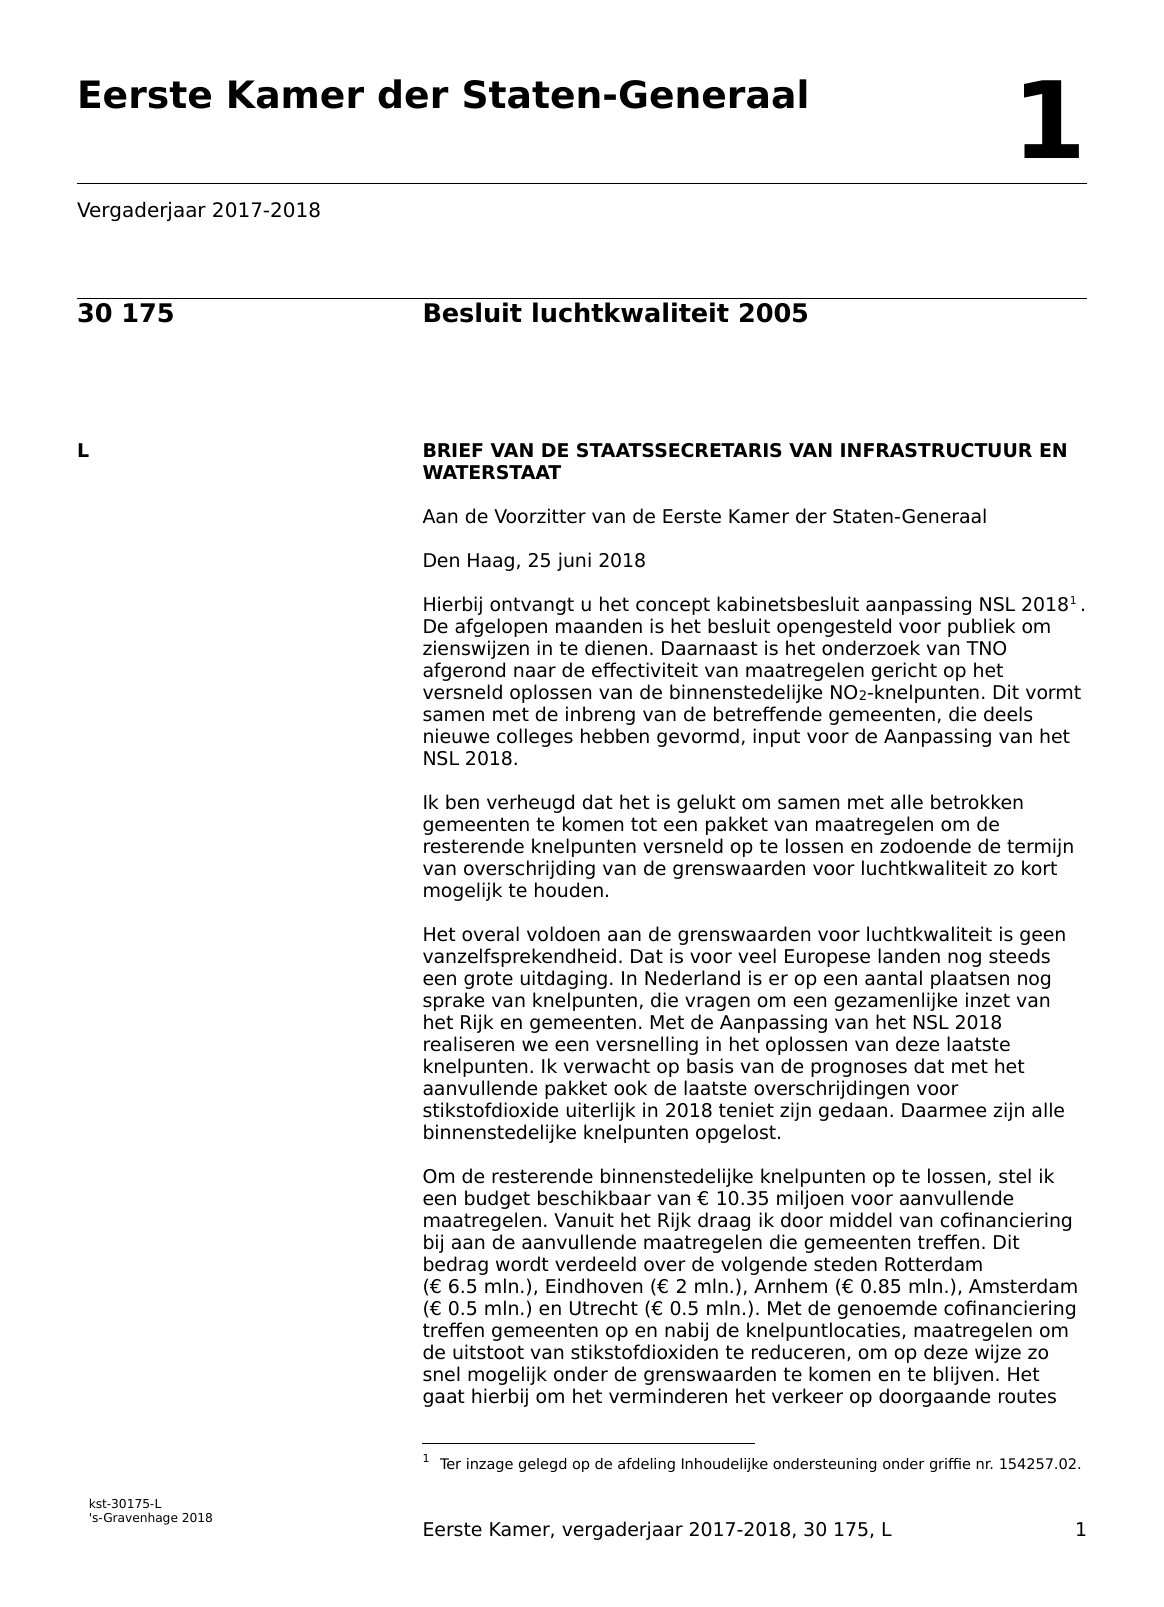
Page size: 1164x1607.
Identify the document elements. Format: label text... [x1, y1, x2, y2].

table_cell Vergaderjaar 2017-2018 [77, 184, 1087, 298]
subtitle 30 175 Besluit luchtkwaliteit 2005 [77, 299, 1087, 329]
table_header 1 [886, 59, 1087, 183]
text Ter inzage gelegd op de afdeling Inhoudelijke ondersteuning onder griffie nr. 154257.02. [422, 1452, 1087, 1474]
text Om de resterende binnenstedelijke knelpunten op te lossen, stel ik een budget beschikbaar van € 10.35 miljoen voor aanvullende maatregelen. Vanuit het Rijk draag ik door middel van cofinanciering bij aan de aanvullende maatregelen die gemeenten treffen. Dit bedrag wordt verdeeld over de volgende steden Rotterdam (€ 6.5 mln.), Eindhoven (€ 2 mln.), Arnhem (€ 0.85 mln.), Amsterdam (€ 0.5 mln.) en Utrecht (€ 0.5 mln.). Met de genoemde cofinanciering treffen gemeenten op en nabij de knelpuntlocaties, maatregelen om de uitstoot van stikstofdioxiden te reduceren, om op deze wijze zo snel mogelijk onder de grenswaarden te komen en te blijven. Het gaat hierbij om het verminderen het verkeer op doorgaande routes [422, 1166, 1087, 1408]
text Aan de Voorzitter van de Eerste Kamer der Staten-Generaal [422, 506, 1087, 528]
table_header Eerste Kamer der Staten-Generaal [77, 59, 886, 183]
text Den Haag, 25 juni 2018 [422, 550, 1087, 572]
text 's-Gravenhage 2018 [88, 1511, 323, 1525]
subtitle L BRIEF VAN DE STAATSSECRETARIS VAN INFRASTRUCTUUR EN WATERSTAAT [77, 440, 1087, 484]
text Hierbij ontvangt u het concept kabinetsbesluit aanpassing NSL 2018. De afgelopen maanden is het besluit opengesteld voor publiek om zienswijzen in te dienen. Daarnaast is het onderzoek van TNO afgerond naar de effectiviteit van maatregelen gericht op het versneld oplossen van de binnenstedelijke NO2-knelpunten. Dit vormt samen met de inbreng van de betreffende gemeenten, die deels nieuwe colleges hebben gevormd, input voor de Aanpassing van het NSL 2018. [422, 594, 1087, 770]
text kst-30175-L [88, 1497, 323, 1511]
text Het overal voldoen aan de grenswaarden voor luchtkwaliteit is geen vanzelfsprekendheid. Dat is voor veel Europese landen nog steeds een grote uitdaging. In Nederland is er op een aantal plaatsen nog sprake van knelpunten, die vragen om een gezamenlijke inzet van het Rijk en gemeenten. Met de Aanpassing van het NSL 2018 realiseren we een versnelling in het oplossen van deze laatste knelpunten. Ik verwacht op basis van de prognoses dat met het aanvullende pakket ook de laatste overschrijdingen voor stikstofdioxide uiterlijk in 2018 teniet zijn gedaan. Daarmee zijn alle binnenstedelijke knelpunten opgelost. [422, 924, 1087, 1144]
text Ik ben verheugd dat het is gelukt om samen met alle betrokken gemeenten te komen tot een pakket van maatregelen om de resterende knelpunten versneld op te lossen en zodoende de termijn van overschrijding van de grenswaarden voor luchtkwaliteit zo kort mogelijk te houden. [422, 792, 1087, 902]
